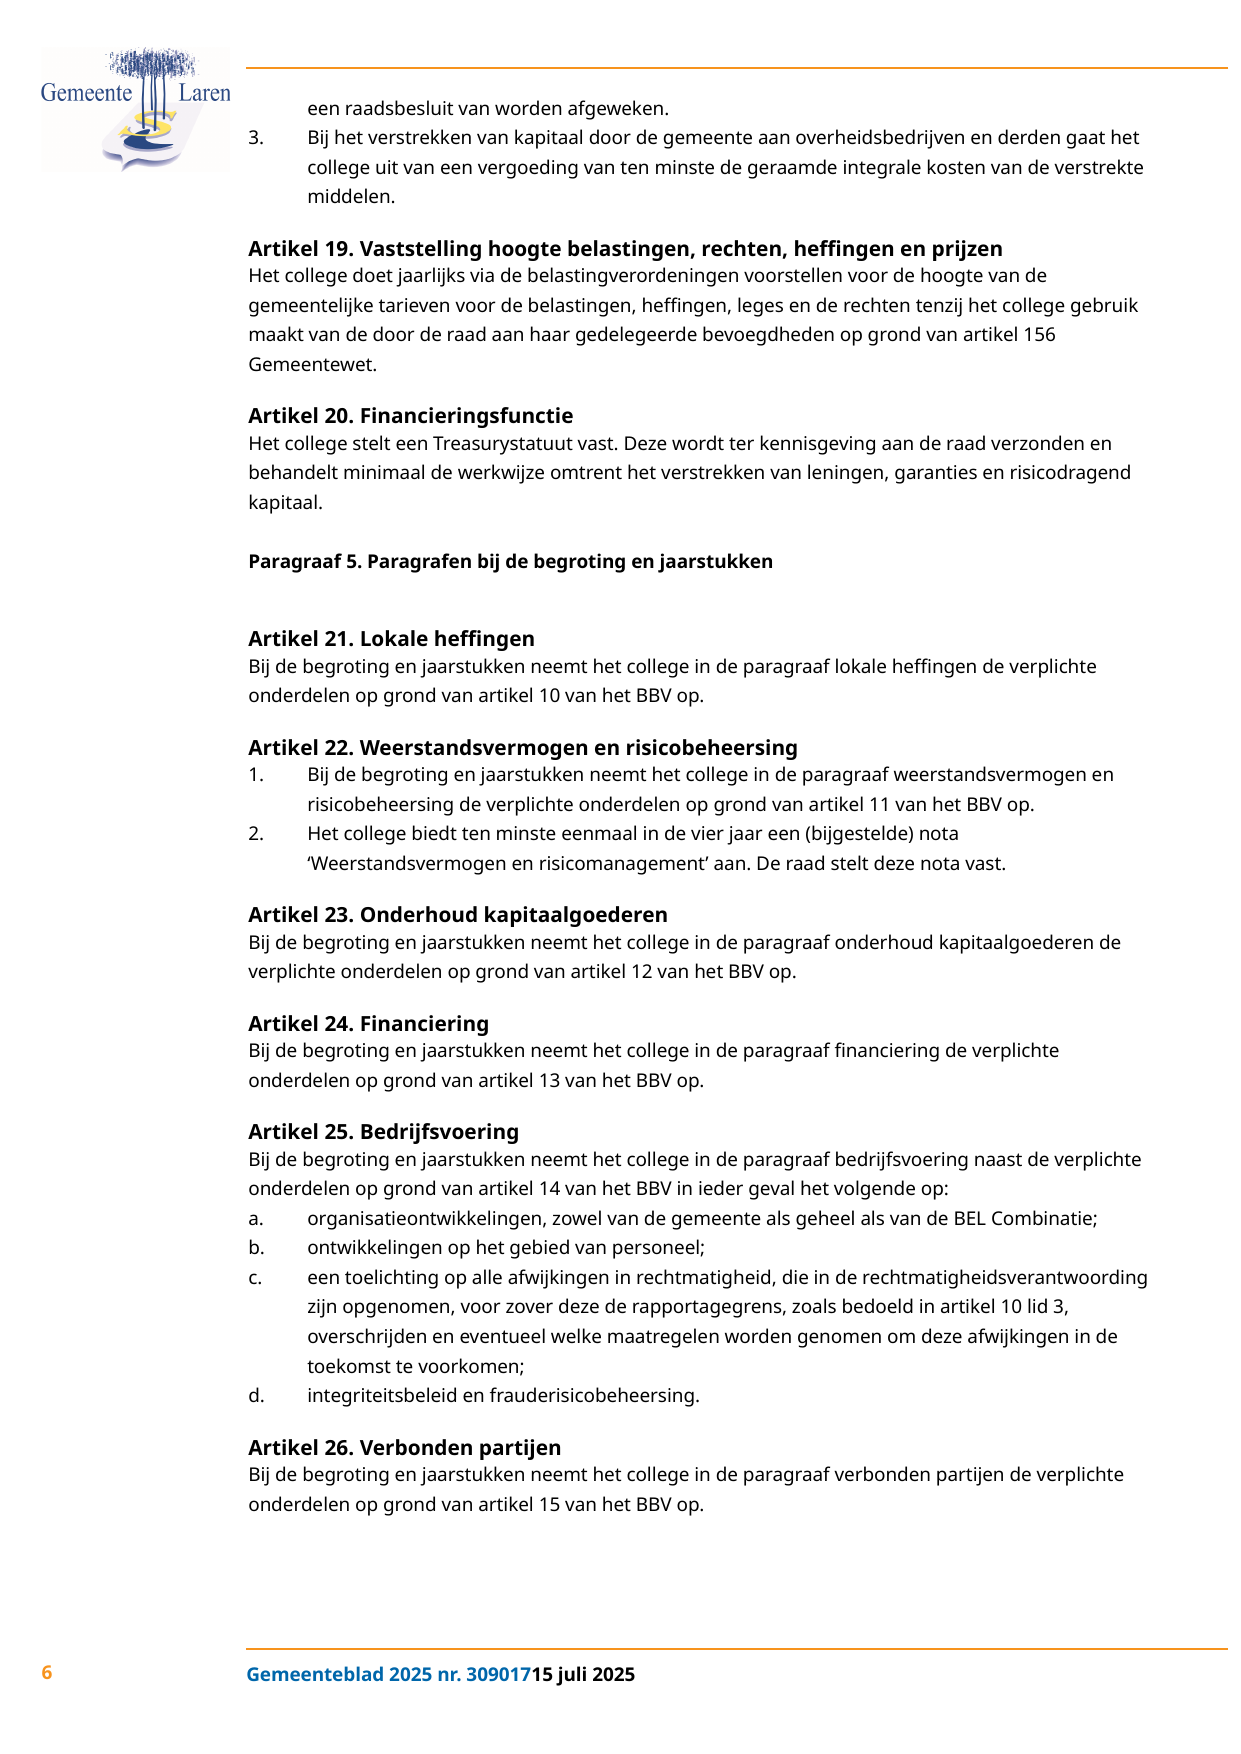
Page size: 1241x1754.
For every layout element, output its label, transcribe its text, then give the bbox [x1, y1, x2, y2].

text Artikel 22. Weerstandsvermogen en risicobeheersing [248, 733, 1152, 761]
text Bij de begroting en jaarstukken neemt het college in de paragraaf verbonden partijen de verplichte onderdelen op grond van artikel 15 van het BBV op. [248, 1461, 1152, 1517]
text Artikel 25. Bedrijfsvoering [248, 1117, 1152, 1146]
list organisatieontwikkelingen, zowel van de gemeente als geheel als van de BEL Combinatie; [248, 1205, 1152, 1231]
text Artikel 26. Verbonden partijen [248, 1433, 1152, 1461]
list een raadsbesluit van worden afgeweken. [248, 95, 1152, 121]
list een toelichting op alle afwijkingen in rechtmatigheid, die in de rechtmatigheidsverantwoording zijn opgenomen, voor zover deze de rapportagegrens, zoals bedoeld in artikel 10 lid 3, overschrijden en eventueel welke maatregelen worden genomen om deze afwijkingen in de toekomst te voorkomen; [248, 1264, 1152, 1379]
text Artikel 19. Vaststelling hoogte belastingen, rechten, heffingen en prijzen [248, 234, 1152, 262]
text Paragraaf 5. Paragrafen bij de begroting en jaarstukken [248, 548, 1152, 574]
picture [41, 47, 231, 172]
text Het college doet jaarlijks via de belastingverordeningen voorstellen voor de hoogte van de gemeentelijke tarieven voor de belastingen, heffingen, leges en de rechten tenzij het college gebruik maakt van de door de raad aan haar gedelegeerde bevoegdheden op grond van artikel 156 Gemeentewet. [248, 262, 1152, 377]
text Het college stelt een Treasurystatuut vast. Deze wordt ter kennisgeving aan de raad verzonden en behandelt minimaal de werkwijze omtrent het verstrekken van leningen, garanties en risicodragend kapitaal. [248, 430, 1152, 515]
text Bij de begroting en jaarstukken neemt het college in de paragraaf financiering de verplichte onderdelen op grond van artikel 13 van het BBV op. [248, 1037, 1152, 1093]
text Artikel 24. Financiering [248, 1009, 1152, 1037]
text Bij de begroting en jaarstukken neemt het college in de paragraaf onderhoud kapitaalgoederen de verplichte onderdelen op grond van artikel 12 van het BBV op. [248, 929, 1152, 984]
text Artikel 21. Lokale heffingen [248, 624, 1152, 653]
list Het college biedt ten minste eenmaal in de vier jaar een (bijgestelde) nota ‘Weerstandsvermogen en risicomanagement’ aan. De raad stelt deze nota vast. [248, 821, 1152, 876]
list ontwikkelingen op het gebied van personeel; [248, 1234, 1152, 1260]
list integriteitsbeleid en frauderisicobeheersing. [248, 1382, 1152, 1408]
text Artikel 23. Onderhoud kapitaalgoederen [248, 901, 1152, 929]
text Bij de begroting en jaarstukken neemt het college in de paragraaf bedrijfsvoering naast de verplichte onderdelen op grond van artikel 14 van het BBV in ieder geval het volgende op: [248, 1146, 1152, 1201]
text Bij de begroting en jaarstukken neemt het college in de paragraaf lokale heffingen de verplichte onderdelen op grond van artikel 10 van het BBV op. [248, 653, 1152, 708]
text Artikel 20. Financieringsfunctie [248, 402, 1152, 430]
list Bij de begroting en jaarstukken neemt het college in de paragraaf weerstandsvermogen en risicobeheersing de verplichte onderdelen op grond van artikel 11 van het BBV op. [248, 761, 1152, 817]
list Bij het verstrekken van kapitaal door de gemeente aan overheidsbedrijven en derden gaat het college uit van een vergoeding van ten minste de geraamde integrale kosten van de verstrekte middelen. [248, 124, 1152, 209]
